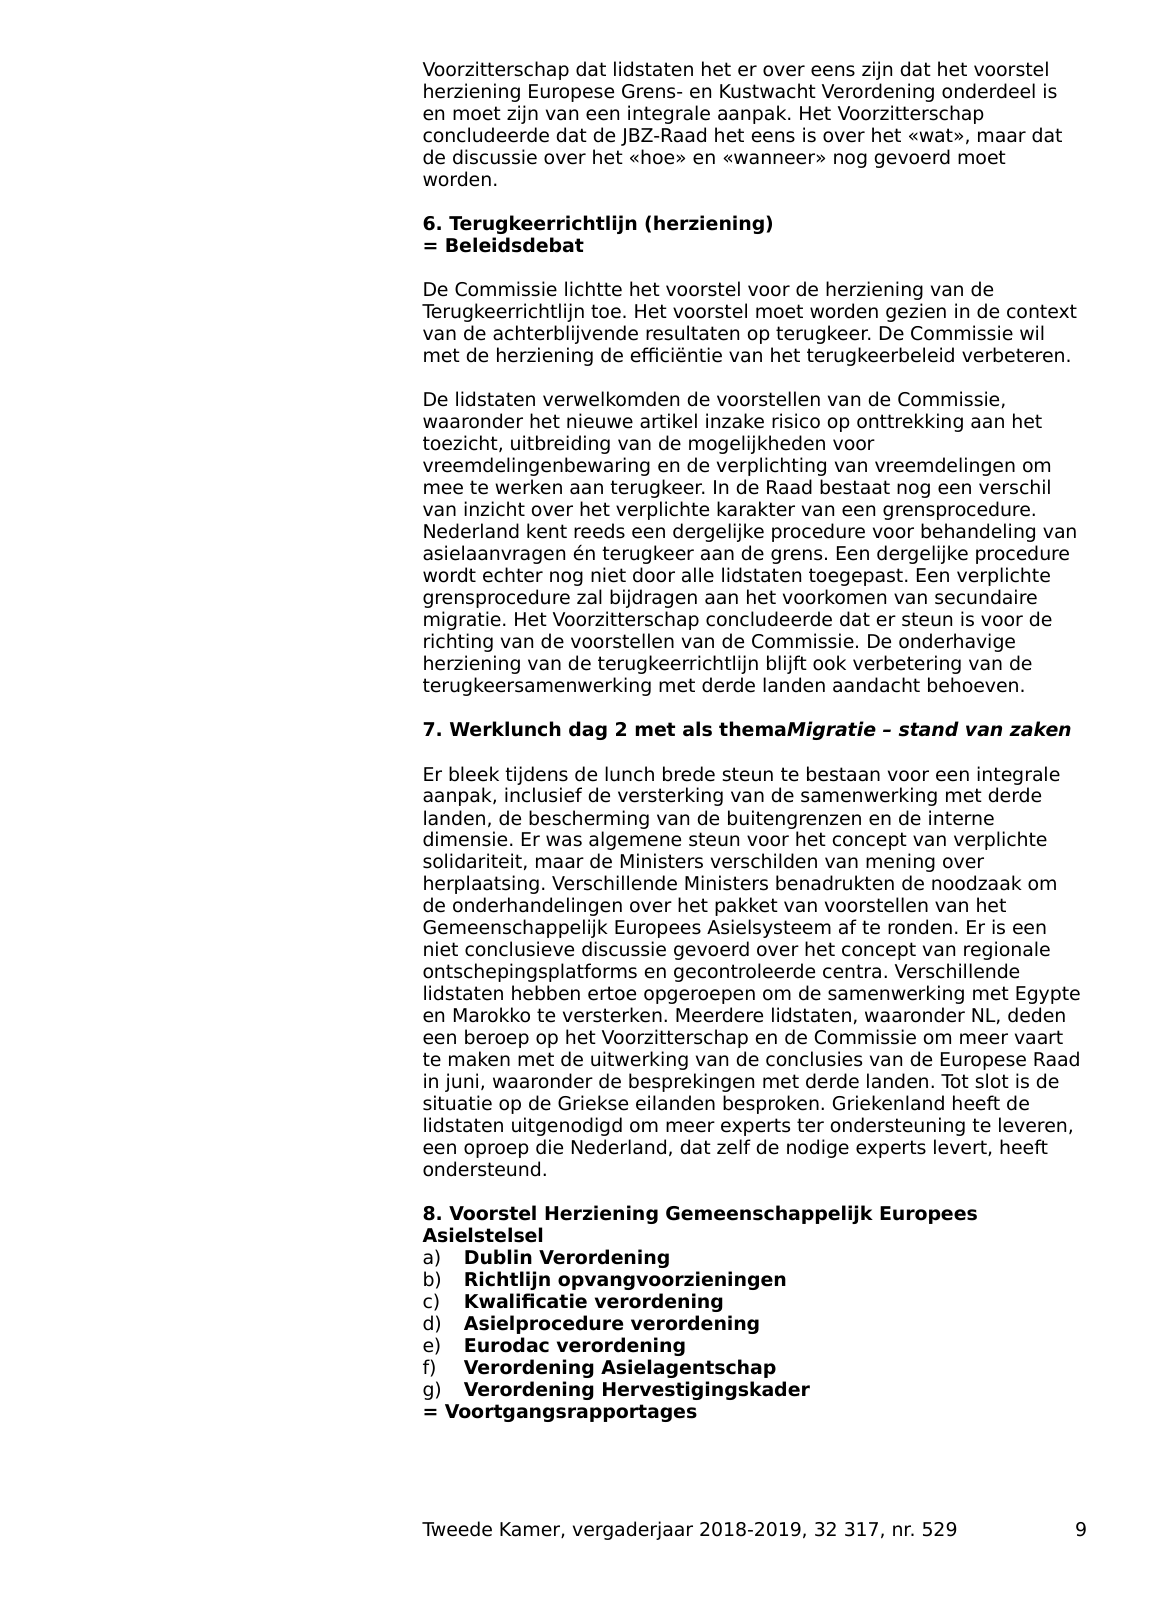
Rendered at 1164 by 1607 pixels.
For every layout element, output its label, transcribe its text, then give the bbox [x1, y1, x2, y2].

text g) Verordening Hervestigingskader [422, 1379, 1087, 1401]
text = Beleidsdebat [422, 235, 1087, 257]
text De lidstaten verwelkomden de voorstellen van de Commissie, waaronder het nieuwe artikel inzake risico op onttrekking aan het toezicht, uitbreiding van de mogelijkheden voor vreemdelingenbewaring en de verplichting van vreemdelingen om mee te werken aan terugkeer. In de Raad bestaat nog een verschil van inzicht over het verplichte karakter van een grensprocedure. Nederland kent reeds een dergelijke procedure voor behandeling van asielaanvragen én terugkeer aan de grens. Een dergelijke procedure wordt echter nog niet door alle lidstaten toegepast. Een verplichte grensprocedure zal bijdragen aan het voorkomen van secundaire migratie. Het Voorzitterschap concludeerde dat er steun is voor de richting van de voorstellen van de Commissie. De onderhavige herziening van de terugkeerrichtlijn blijft ook verbetering van de terugkeersamenwerking met derde landen aandacht behoeven. [422, 389, 1087, 697]
text 8. Voorstel Herziening Gemeenschappelijk Europees Asielstelsel [422, 1203, 1087, 1247]
text 6. Terugkeerrichtlijn (herziening) [422, 213, 1087, 235]
text 7. Werklunch dag 2 met als themaMigratie – stand van zaken [422, 719, 1087, 741]
text c) Kwalificatie verordening [422, 1291, 1087, 1313]
text e) Eurodac verordening [422, 1335, 1087, 1357]
text f) Verordening Asielagentschap [422, 1357, 1087, 1379]
text d) Asielprocedure verordening [422, 1313, 1087, 1335]
text Er bleek tijdens de lunch brede steun te bestaan voor een integrale aanpak, inclusief de versterking van de samenwerking met derde landen, de bescherming van de buitengrenzen en de interne dimensie. Er was algemene steun voor het concept van verplichte solidariteit, maar de Ministers verschilden van mening over herplaatsing. Verschillende Ministers benadrukten de noodzaak om de onderhandelingen over het pakket van voorstellen van het Gemeenschappelijk Europees Asielsysteem af te ronden. Er is een niet conclusieve discussie gevoerd over het concept van regionale ontschepingsplatforms en gecontroleerde centra. Verschillende lidstaten hebben ertoe opgeroepen om de samenwerking met Egypte en Marokko te versterken. Meerdere lidstaten, waaronder NL, deden een beroep op het Voorzitterschap en de Commissie om meer vaart te maken met de uitwerking van de conclusies van de Europese Raad in juni, waaronder de besprekingen met derde landen. Tot slot is de situatie op de Griekse eilanden besproken. Griekenland heeft de lidstaten uitgenodigd om meer experts ter ondersteuning te leveren, een oproep die Nederland, dat zelf de nodige experts levert, heeft ondersteund. [422, 763, 1087, 1181]
text Voorzitterschap dat lidstaten het er over eens zijn dat het voorstel herziening Europese Grens- en Kustwacht Verordening onderdeel is en moet zijn van een integrale aanpak. Het Voorzitterschap concludeerde dat de JBZ-Raad het eens is over het «wat», maar dat de discussie over het «hoe» en «wanneer» nog gevoerd moet worden. [422, 59, 1087, 191]
text a) Dublin Verordening [422, 1247, 1087, 1269]
text De Commissie lichtte het voorstel voor de herziening van de Terugkeerrichtlijn toe. Het voorstel moet worden gezien in de context van de achterblijvende resultaten op terugkeer. De Commissie wil met de herziening de efficiëntie van het terugkeerbeleid verbeteren. [422, 279, 1087, 367]
text = Voortgangsrapportages [422, 1401, 1087, 1423]
text b) Richtlijn opvangvoorzieningen [422, 1269, 1087, 1291]
